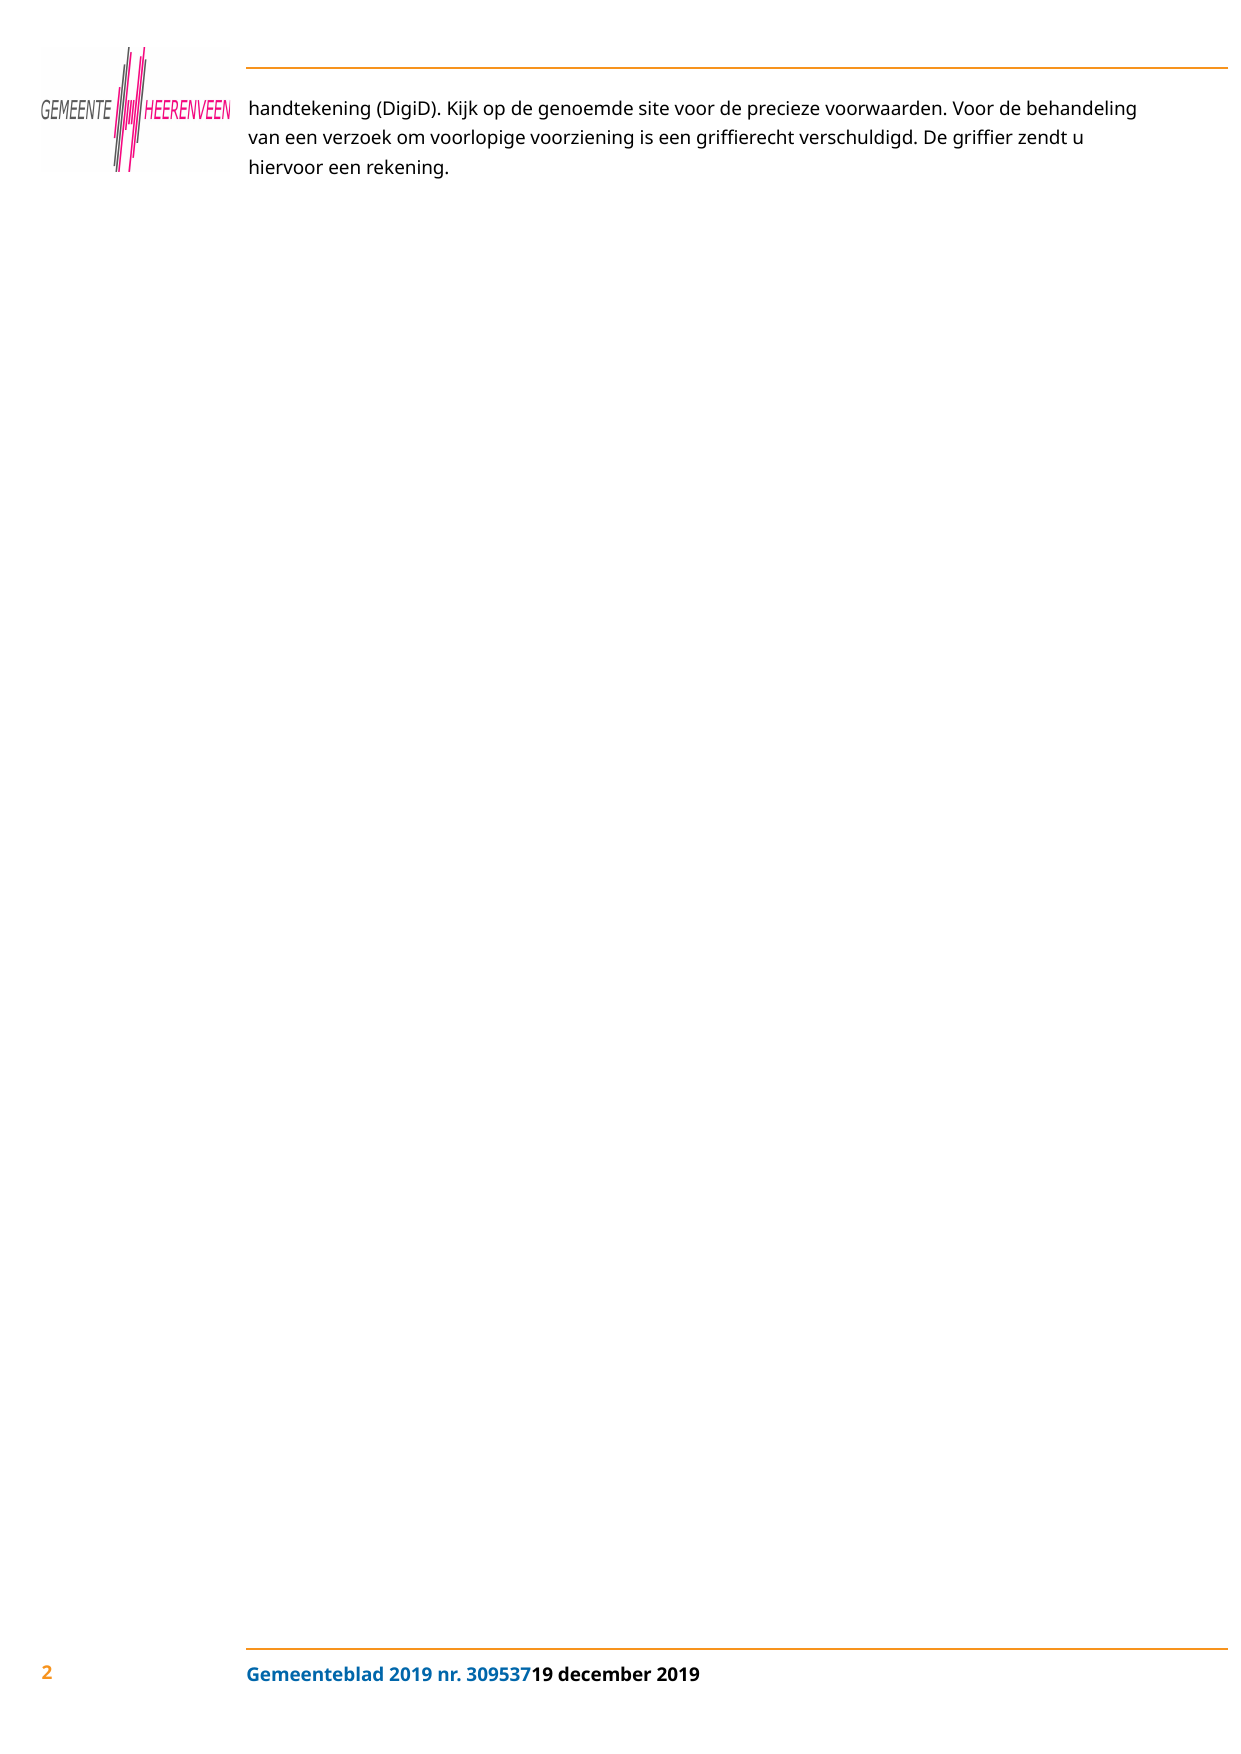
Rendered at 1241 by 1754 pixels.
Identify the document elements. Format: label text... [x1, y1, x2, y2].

text handtekening (DigiD). Kijk op de genoemde site voor de precieze voorwaarden. Voor de behandeling van een verzoek om voorlopige voorziening is een griffierecht verschuldigd. De griffier zendt u hiervoor een rekening. [248, 95, 1152, 180]
picture [41, 47, 231, 172]
